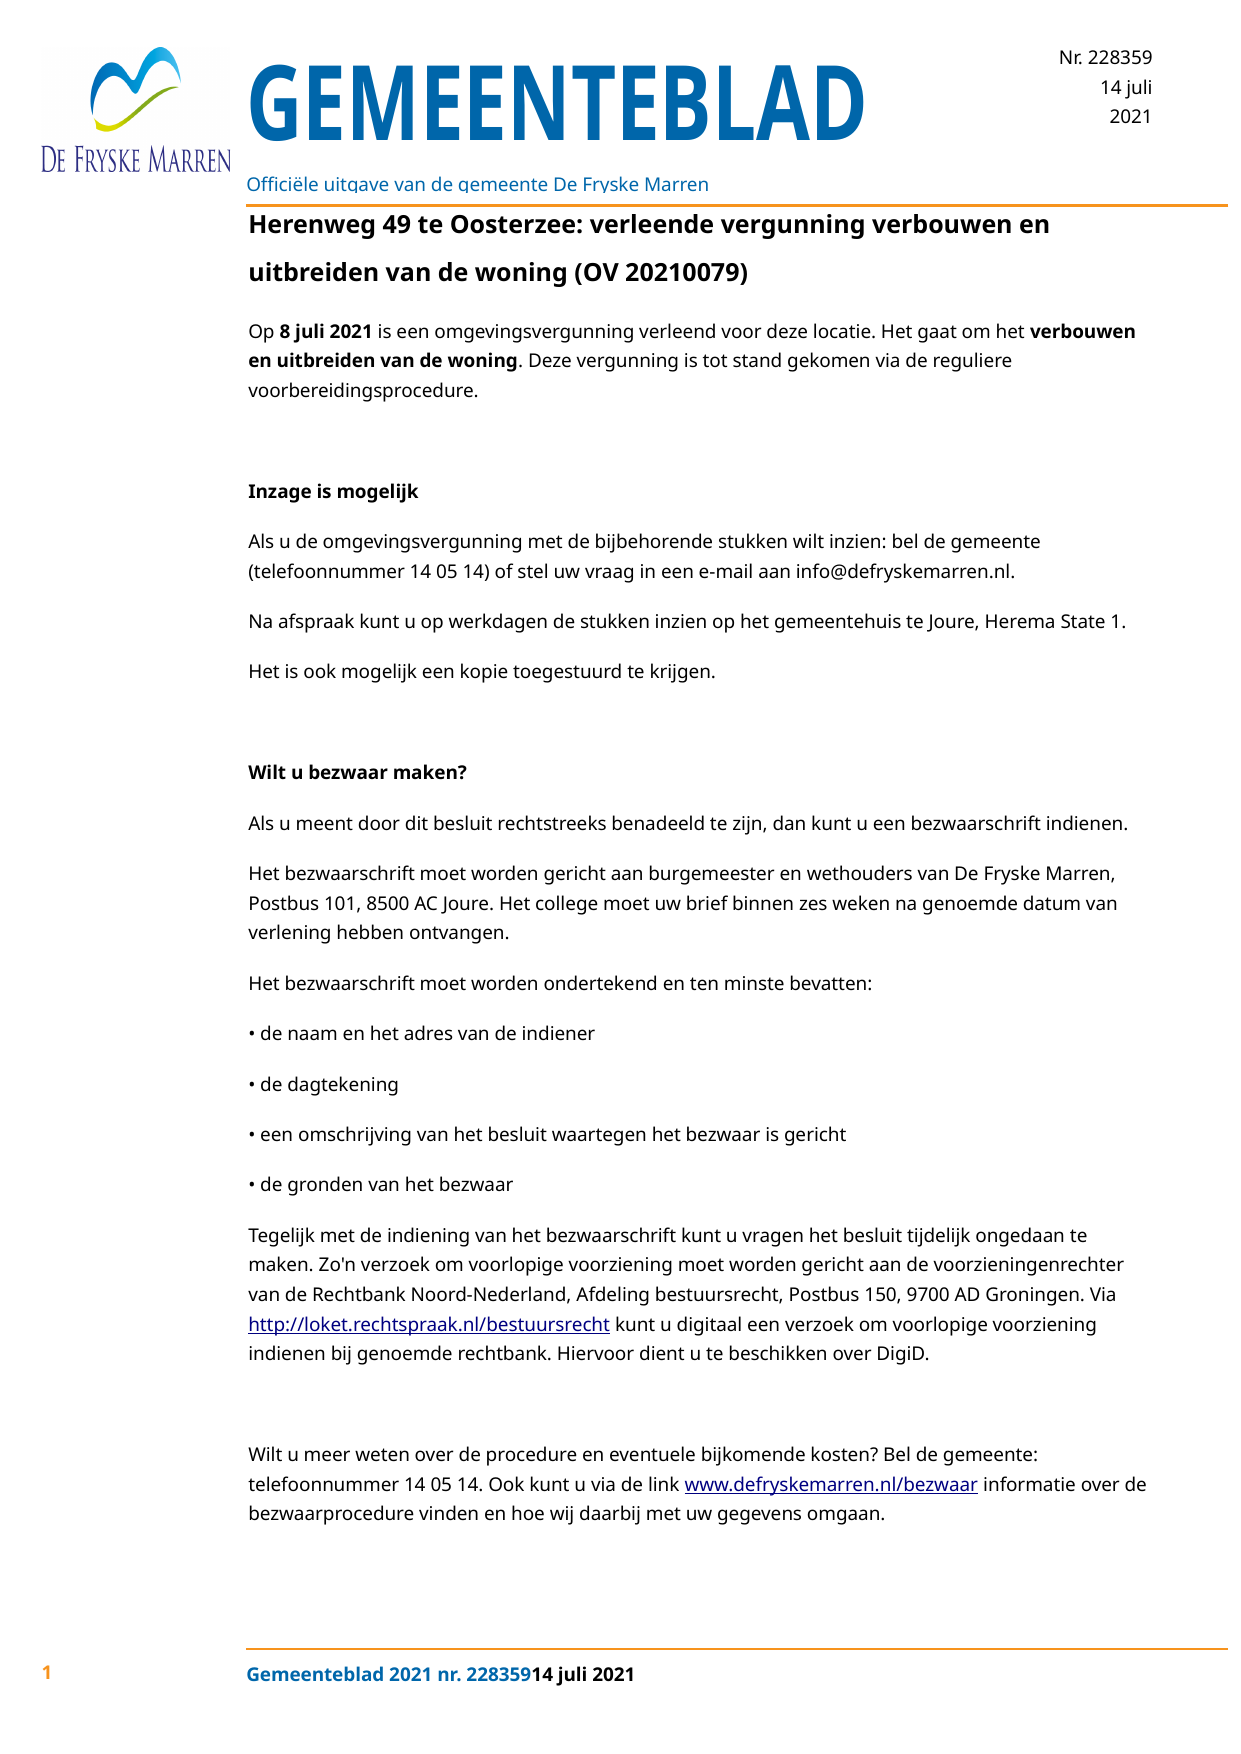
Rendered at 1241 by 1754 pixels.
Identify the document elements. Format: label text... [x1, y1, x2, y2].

text • de naam en het adres van de indiener [248, 1020, 1152, 1046]
picture [41, 47, 231, 172]
text Wilt u meer weten over de procedure en eventuele bijkomende kosten? Bel de gemeente: telefoonnummer 14 05 14. Ook kunt u via de link www.defryskemarren.nl/bezwaar informatie over de bezwaarprocedure vinden en hoe wij daarbij met uw gegevens omgaan. [248, 1441, 1152, 1526]
text Op 8 juli 2021 is een omgevingsvergunning verleend voor deze locatie. Het gaat om het verbouwen en uitbreiden van de woning. Deze vergunning is tot stand gekomen via de reguliere voorbereidingsprocedure. [248, 318, 1152, 403]
text Het bezwaarschrift moet worden gericht aan burgemeester en wethouders van De Fryske Marren, Postbus 101, 8500 AC Joure. Het college moet uw brief binnen zes weken na genoemde datum van verlening hebben ontvangen. [248, 860, 1152, 945]
text • de gronden van het bezwaar [248, 1172, 1152, 1197]
text Wilt u bezwaar maken? [248, 759, 1152, 785]
text Het is ook mogelijk een kopie toegestuurd te krijgen. [248, 659, 1152, 684]
text Als u meent door dit besluit rechtstreeks benadeeld te zijn, dan kunt u een bezwaarschrift indienen. [248, 810, 1152, 836]
text Het bezwaarschrift moet worden ondertekend en ten minste bevatten: [248, 970, 1152, 996]
text Inzage is mogelijk [248, 478, 1152, 504]
text Tegelijk met de indiening van het bezwaarschrift kunt u vragen het besluit tijdelijk ongedaan te maken. Zo'n verzoek om voorlopige voorziening moet worden gericht aan de voorzieningenrechter van de Rechtbank Noord-Nederland, Afdeling bestuursrecht, Postbus 150, 9700 AD Groningen. Via http://loket.rechtspraak.nl/bestuursrecht kunt u digitaal een verzoek om voorlopige voorziening indienen bij genoemde rechtbank. Hiervoor dient u te beschikken over DigiD. [248, 1222, 1152, 1366]
text • een omschrijving van het besluit waartegen het bezwaar is gericht [248, 1121, 1152, 1147]
text Als u de omgevingsvergunning met de bijbehorende stukken wilt inzien: bel de gemeente (telefoonnummer 14 05 14) of stel uw vraag in een e-mail aan info@defryskemarren.nl. [248, 528, 1152, 584]
text Herenweg 49 te Oosterzee: verleende vergunning verbouwen en uitbreiden van de woning (OV 20210079) [248, 207, 1152, 288]
text • de dagtekening [248, 1071, 1152, 1097]
text Na afspraak kunt u op werkdagen de stukken inzien op het gemeentehuis te Joure, Herema State 1. [248, 608, 1152, 634]
